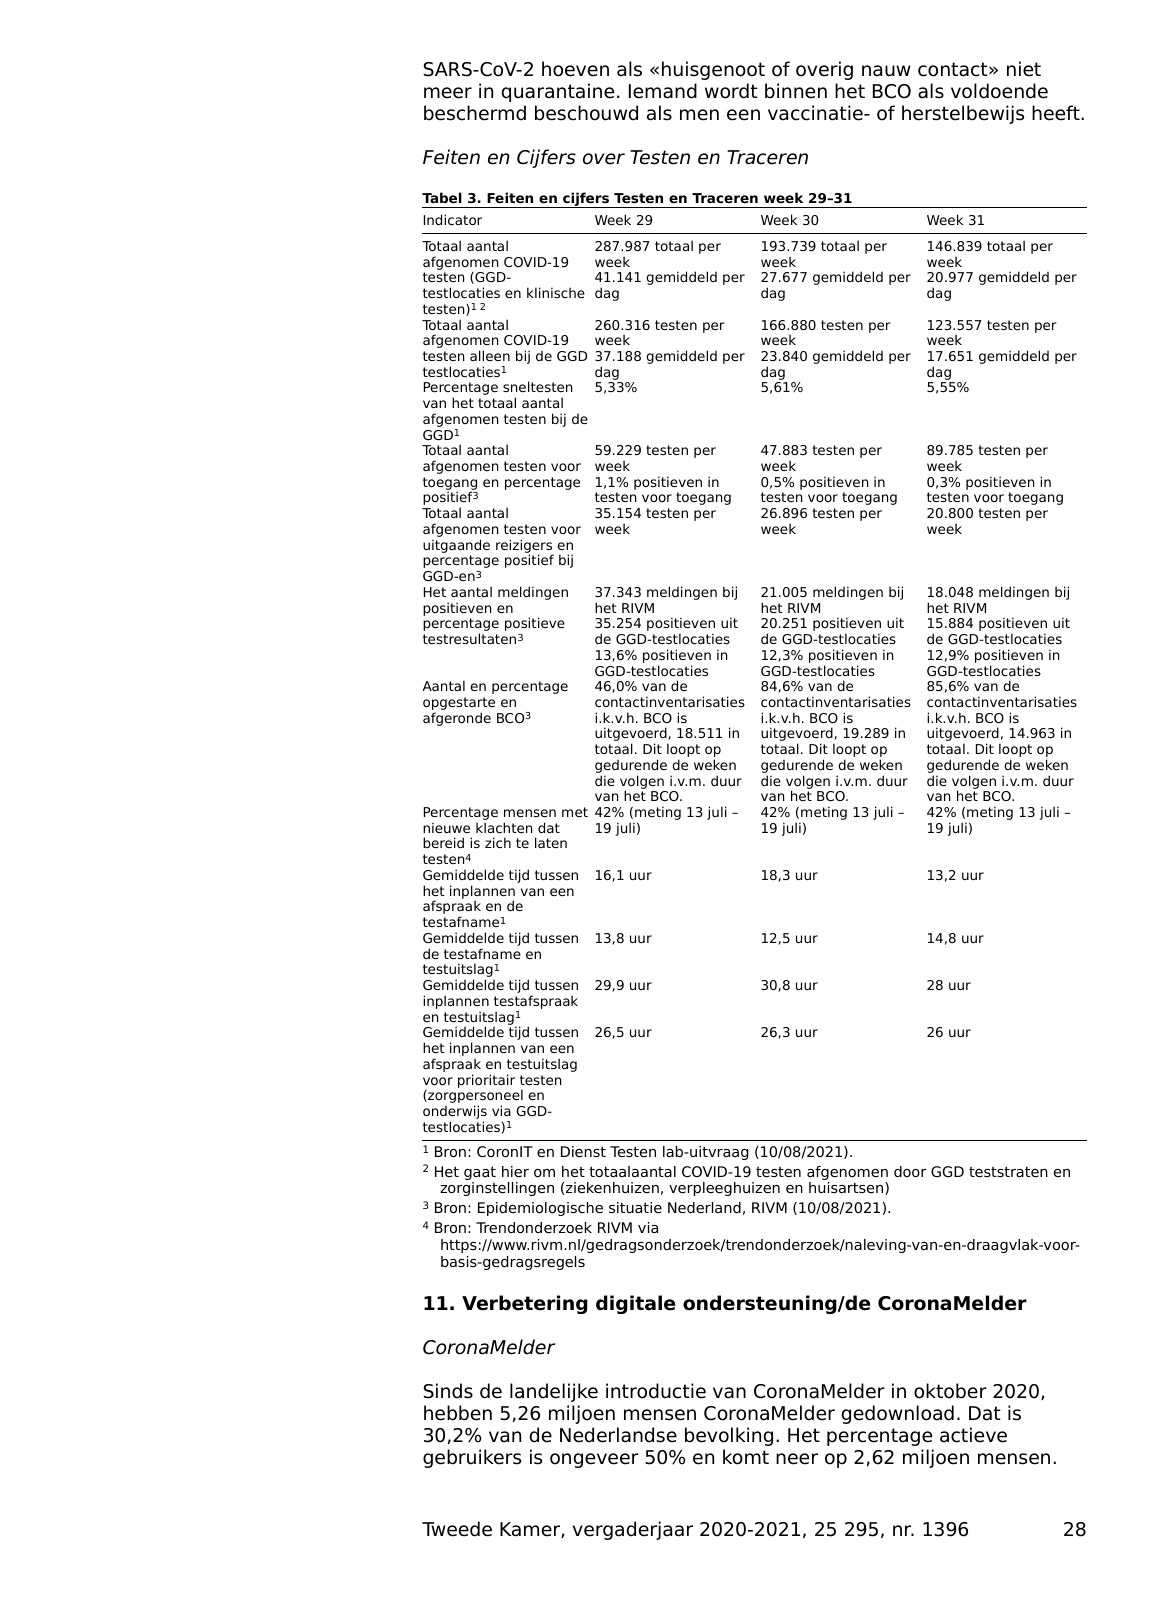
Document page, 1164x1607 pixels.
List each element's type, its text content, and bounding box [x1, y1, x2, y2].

table_cell Gemiddelde tijd tussen het inplannen van een afspraak en de testafname1 [422, 868, 588, 931]
table_cell 20.800 testen per week [921, 506, 1087, 585]
table_cell 5,55% [921, 380, 1087, 443]
table_cell 287.987 totaal per week 41.141 gemiddeld per dag [588, 234, 754, 317]
table_cell 26,3 uur [754, 1025, 921, 1140]
table_cell Totaal aantal afgenomen COVID-19 testen (GGD-testlocaties en klinische testen)12 [422, 234, 588, 317]
table_cell 5,61% [754, 380, 921, 443]
table_cell 47.883 testen per week 0,5% positieven in testen voor toegang [754, 443, 921, 506]
table_cell 26,5 uur [588, 1025, 754, 1140]
table_cell 166.880 testen per week 23.840 gemiddeld per dag [754, 317, 921, 380]
table_cell 59.229 testen per week 1,1% positieven in testen voor toegang [588, 443, 754, 506]
table_cell Gemiddelde tijd tussen de testafname en testuitslag1 [422, 931, 588, 978]
table_cell 5,33% [588, 380, 754, 443]
table_cell 26 uur [921, 1025, 1087, 1140]
table_cell 193.739 totaal per week 27.677 gemiddeld per dag [754, 234, 921, 317]
table_cell 18.048 meldingen bij het RIVM 15.884 positieven uit de GGD-testlocaties 12,9% positieven in GGD-testlocaties [921, 585, 1087, 679]
table_header Tabel 3. Feiten en cijfers Testen en Traceren week 29–31 [422, 191, 1087, 207]
text SARS-CoV-2 hoeven als «huisgenoot of overig nauw contact» niet meer in quarantaine. Iemand wordt binnen het BCO als voldoende beschermd beschouwd als men een vaccinatie- of herstelbewijs heeft. [422, 59, 1087, 125]
table_cell Gemiddelde tijd tussen het inplannen van een afspraak en testuitslag voor prioritair testen (zorgpersoneel en onderwijs via GGD-testlocaties)1 [422, 1025, 588, 1140]
table_cell 14,8 uur [921, 931, 1087, 978]
table_cell Totaal aantal afgenomen COVID-19 testen alleen bij de GGD testlocaties1 [422, 317, 588, 380]
table_cell 12,5 uur [754, 931, 921, 978]
table_cell 260.316 testen per week 37.188 gemiddeld per dag [588, 317, 754, 380]
table_cell Gemiddelde tijd tussen inplannen testafspraak en testuitslag1 [422, 978, 588, 1025]
table_cell 42% (meting 13 juli – 19 juli) [754, 805, 921, 868]
subtitle CoronaMelder [422, 1337, 1087, 1359]
table_cell Percentage sneltesten van het totaal aantal afgenomen testen bij de GGD1 [422, 380, 588, 443]
table_cell Het aantal meldingen positieven en percentage positieve testresultaten3 [422, 585, 588, 679]
table_cell Totaal aantal afgenomen testen voor toegang en percentage positief3 [422, 443, 588, 506]
table_cell Week 29 [588, 208, 754, 233]
subtitle Feiten en Cijfers over Testen en Traceren [422, 147, 1087, 169]
table_cell 37.343 meldingen bij het RIVM 35.254 positieven uit de GGD-testlocaties 13,6% positieven in GGD-testlocaties [588, 585, 754, 679]
table_cell Indicator [422, 208, 588, 233]
table_cell 35.154 testen per week [588, 506, 754, 585]
subtitle 11. Verbetering digitale ondersteuning/de CoronaMelder [422, 1293, 1087, 1315]
table_cell 18,3 uur [754, 868, 921, 931]
table_cell Percentage mensen met nieuwe klachten dat bereid is zich te laten testen4 [422, 805, 588, 868]
table_cell 42% (meting 13 juli – 19 juli) [921, 805, 1087, 868]
table_cell 30,8 uur [754, 978, 921, 1025]
table_cell 123.557 testen per week 17.651 gemiddeld per dag [921, 317, 1087, 380]
table_cell 85,6% van de contactinventarisaties i.k.v.h. BCO is uitgevoerd, 14.963 in totaal. Dit loopt op gedurende de weken die volgen i.v.m. duur van het BCO. [921, 679, 1087, 805]
text Sinds de landelijke introductie van CoronaMelder in oktober 2020, hebben 5,26 miljoen mensen CoronaMelder gedownload. Dat is 30,2% van de Nederlandse bevolking. Het percentage actieve gebruikers is ongeveer 50% en komt neer op 2,62 miljoen mensen. [422, 1381, 1087, 1469]
table_cell 26.896 testen per week [754, 506, 921, 585]
table_cell Week 31 [921, 208, 1087, 233]
table_cell Aantal en percentage opgestarte en afgeronde BCO3 [422, 679, 588, 805]
table_cell 29,9 uur [588, 978, 754, 1025]
table_cell 89.785 testen per week 0,3% positieven in testen voor toegang [921, 443, 1087, 506]
table_cell 1 Bron: CoronIT en Dienst Testen lab-uitvraag (10/08/2021). 2 Het gaat hier om het totaalaantal COVID-19 testen afgenomen door GGD teststraten en zorginstellingen (ziekenhuizen, verpleeghuizen en huisartsen) 3 Bron: Epidemiologische situatie Nederland, RIVM (10/08/2021). 4 Bron: Trendonderzoek RIVM via https://www.rivm.nl/gedragsonderzoek/trendonderzoek/naleving-van-en-draagvlak-voor-basis-gedragsregels [422, 1141, 1087, 1271]
table_cell 16,1 uur [588, 868, 754, 931]
table_cell 84,6% van de contactinventarisaties i.k.v.h. BCO is uitgevoerd, 19.289 in totaal. Dit loopt op gedurende de weken die volgen i.v.m. duur van het BCO. [754, 679, 921, 805]
table_cell Week 30 [754, 208, 921, 233]
table_cell Totaal aantal afgenomen testen voor uitgaande reizigers en percentage positief bij GGD-en3 [422, 506, 588, 585]
table_cell 46,0% van de contactinventarisaties i.k.v.h. BCO is uitgevoerd, 18.511 in totaal. Dit loopt op gedurende de weken die volgen i.v.m. duur van het BCO. [588, 679, 754, 805]
table_cell 13,8 uur [588, 931, 754, 978]
table_cell 42% (meting 13 juli – 19 juli) [588, 805, 754, 868]
table_cell 21.005 meldingen bij het RIVM 20.251 positieven uit de GGD-testlocaties 12,3% positieven in GGD-testlocaties [754, 585, 921, 679]
table_cell 28 uur [921, 978, 1087, 1025]
table_cell 13,2 uur [921, 868, 1087, 931]
table_cell 146.839 totaal per week 20.977 gemiddeld per dag [921, 234, 1087, 317]
